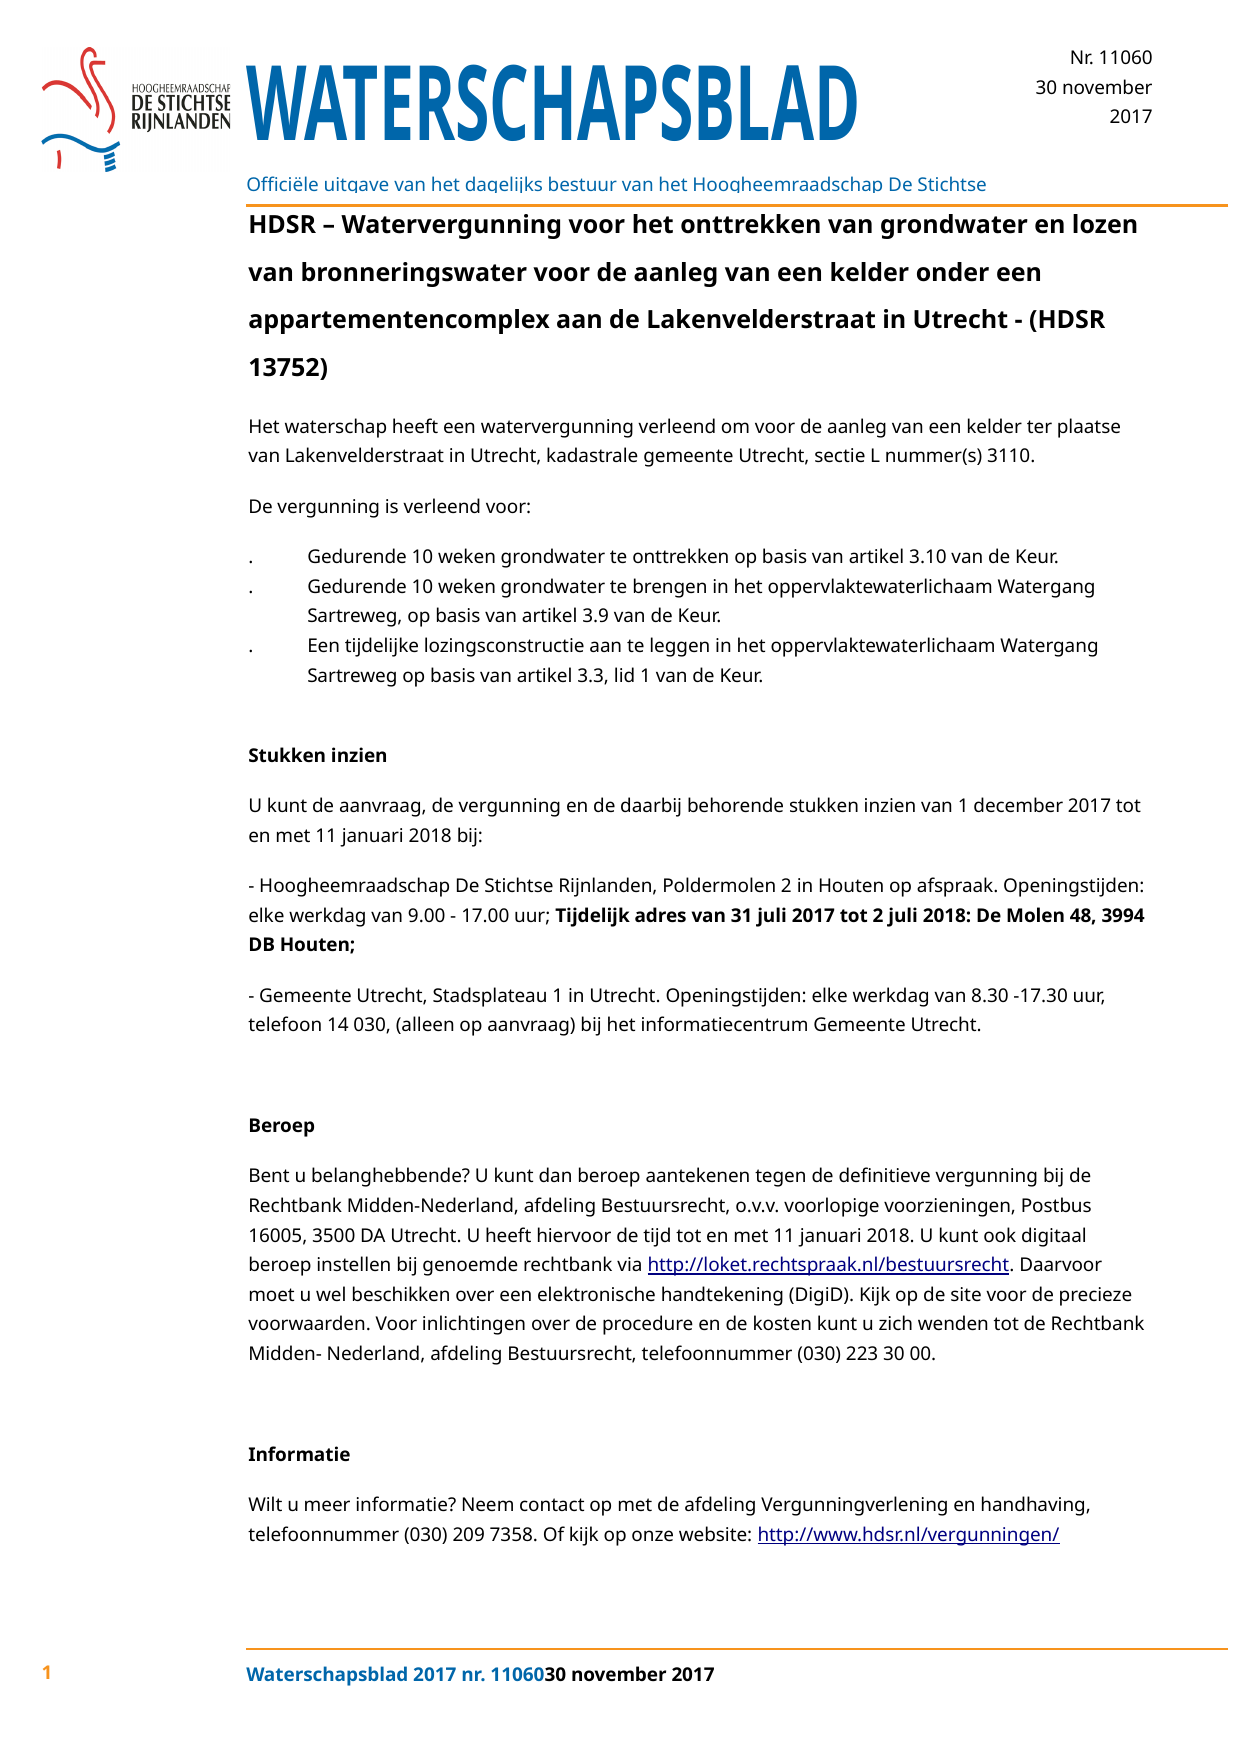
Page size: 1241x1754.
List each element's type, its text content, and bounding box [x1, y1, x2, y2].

text - Gemeente Utrecht, Stadsplateau 1 in Utrecht. Openingstijden: elke werkdag van 8.30 -17.30 uur, telefoon 14 030, (alleen op aanvraag) bij het informatiecentrum Gemeente Utrecht. [248, 982, 1152, 1037]
text HDSR – Watervergunning voor het onttrekken van grondwater en lozen van bronneringswater voor de aanleg van een kelder onder een appartementencomplex aan de Lakenvelderstraat in Utrecht - (HDSR 13752) [248, 207, 1152, 384]
text Informatie [248, 1441, 1152, 1467]
text U kunt de aanvraag, de vergunning en de daarbij behorende stukken inzien van 1 december 2017 tot en met 11 januari 2018 bij: [248, 792, 1152, 848]
text Beroep [248, 1112, 1152, 1138]
text De vergunning is verleend voor: [248, 493, 1152, 519]
picture [41, 47, 231, 172]
list Gedurende 10 weken grondwater te onttrekken op basis van artikel 3.10 van de Keur. [248, 543, 1152, 569]
text Wilt u meer informatie? Neem contact op met de afdeling Vergunningverlening en handhaving, telefoonnummer (030) 209 7358. Of kijk op onze website: http://www.hdsr.nl/vergunningen/ [248, 1491, 1152, 1547]
text - Hoogheemraadschap De Stichtse Rijnlanden, Poldermolen 2 in Houten op afspraak. Openingstijden: elke werkdag van 9.00 - 17.00 uur; Tijdelijk adres van 31 juli 2017 tot 2 juli 2018: De Molen 48, 3994 DB Houten; [248, 872, 1152, 957]
list Een tijdelijke lozingsconstructie aan te leggen in het oppervlaktewaterlichaam Watergang Sartreweg op basis van artikel 3.3, lid 1 van de Keur. [248, 632, 1152, 688]
text Stukken inzien [248, 742, 1152, 768]
text Het waterschap heeft een watervergunning verleend om voor de aanleg van een kelder ter plaatse van Lakenvelderstraat in Utrecht, kadastrale gemeente Utrecht, sectie L nummer(s) 3110. [248, 413, 1152, 468]
text Bent u belanghebbende? U kunt dan beroep aantekenen tegen de definitieve vergunning bij de Rechtbank Midden-Nederland, afdeling Bestuursrecht, o.v.v. voorlopige voorzieningen, Postbus 16005, 3500 DA Utrecht. U heeft hiervoor de tijd tot en met 11 januari 2018. U kunt ook digitaal beroep instellen bij genoemde rechtbank via http://loket.rechtspraak.nl/bestuursrecht. Daarvoor moet u wel beschikken over een elektronische handtekening (DigiD). Kijk op de site voor de precieze voorwaarden. Voor inlichtingen over de procedure en de kosten kunt u zich wenden tot de Rechtbank Midden- Nederland, afdeling Bestuursrecht, telefoonnummer (030) 223 30 00. [248, 1163, 1152, 1366]
list Gedurende 10 weken grondwater te brengen in het oppervlaktewaterlichaam Watergang Sartreweg, op basis van artikel 3.9 van de Keur. [248, 573, 1152, 628]
